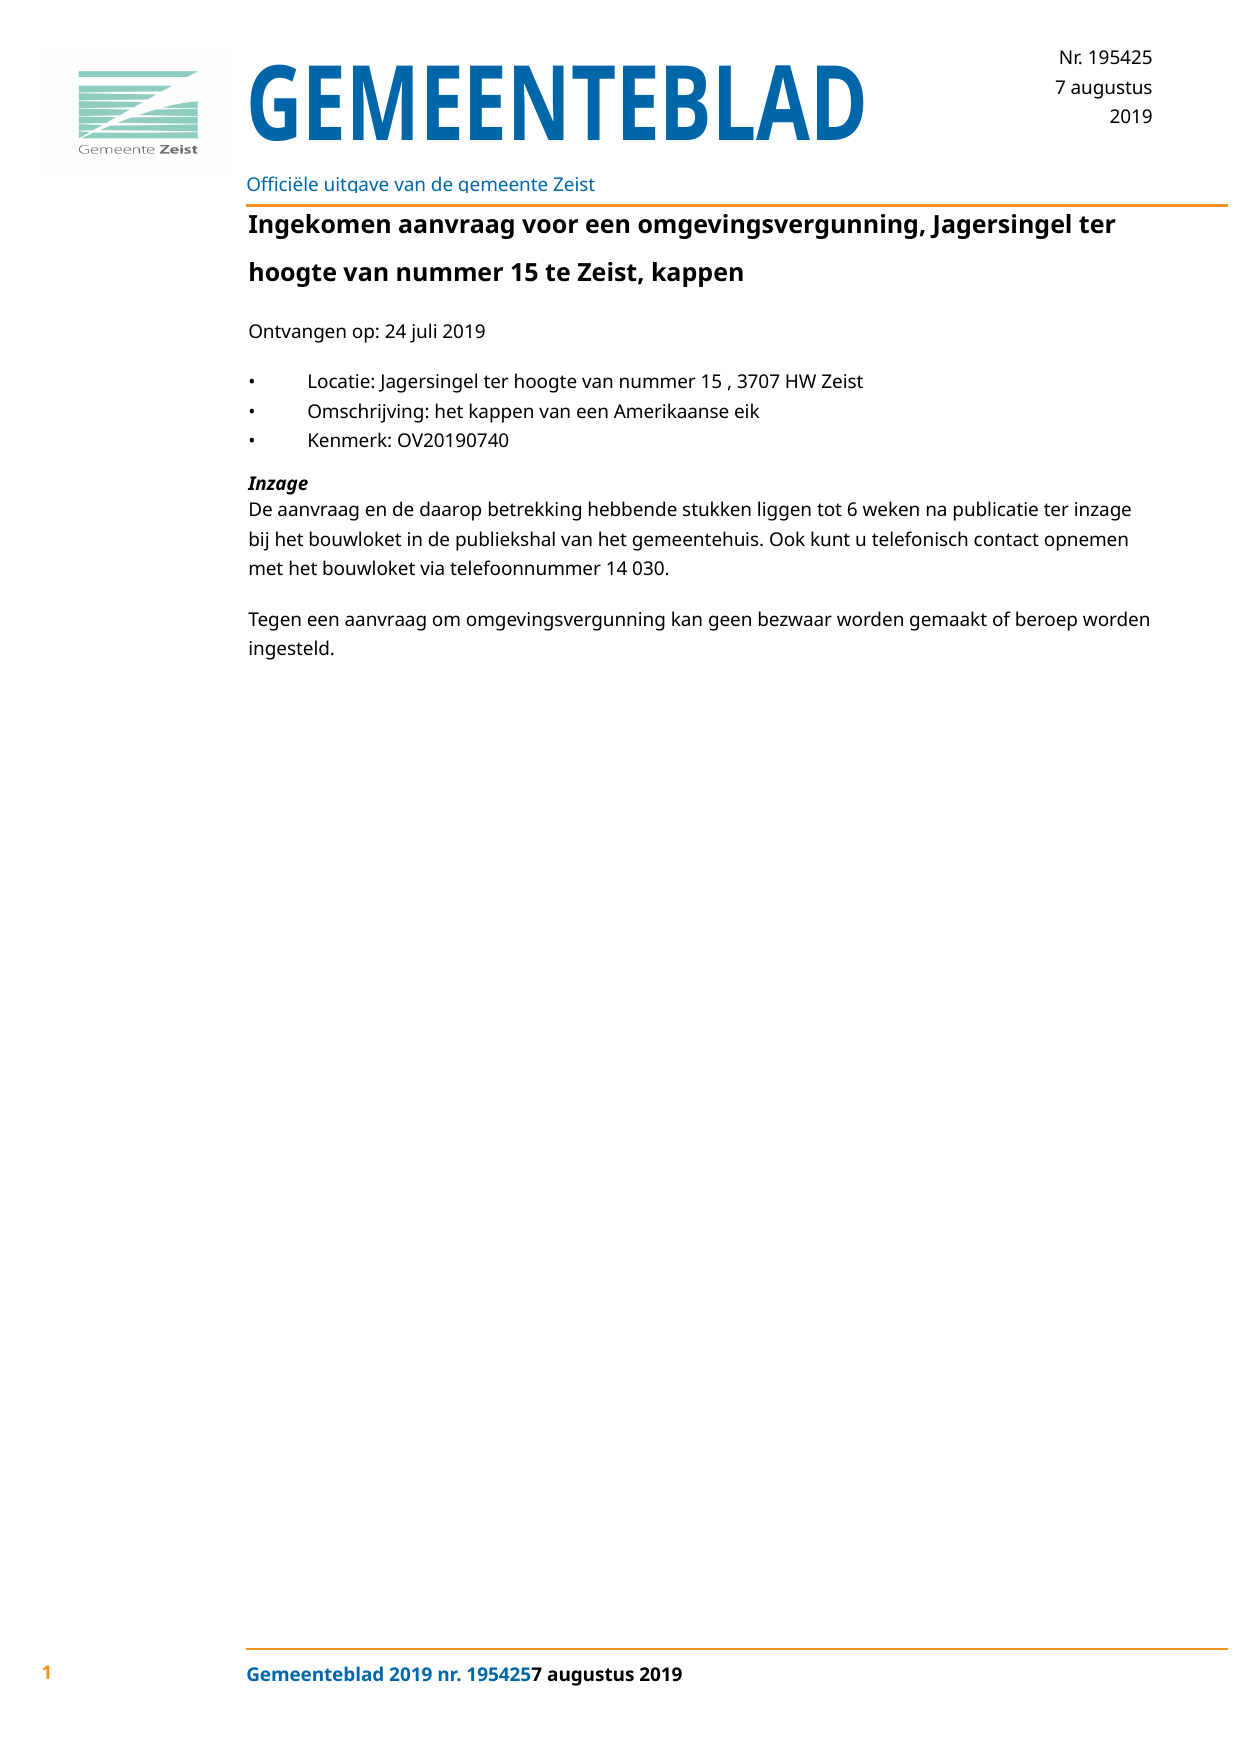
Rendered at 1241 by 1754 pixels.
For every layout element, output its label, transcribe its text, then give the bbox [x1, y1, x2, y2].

text Inzage [248, 471, 1152, 496]
text Ingekomen aanvraag voor een omgevingsvergunning, Jagersingel ter hoogte van nummer 15 te Zeist, kappen [248, 207, 1152, 288]
list Kenmerk: OV20190740 [248, 427, 1152, 453]
list Omschrijving: het kappen van een Amerikaanse eik [248, 398, 1152, 424]
picture [41, 47, 231, 172]
text Tegen een aanvraag om omgevingsvergunning kan geen bezwaar worden gemaakt of beroep worden ingesteld. [248, 606, 1152, 661]
text Ontvangen op: 24 juli 2019 [248, 318, 1152, 344]
text De aanvraag en de daarop betrekking hebbende stukken liggen tot 6 weken na publicatie ter inzage bij het bouwloket in de publiekshal van het gemeentehuis. Ook kunt u telefonisch contact opnemen met het bouwloket via telefoonnummer 14 030. [248, 496, 1152, 581]
list Locatie: Jagersingel ter hoogte van nummer 15 , 3707 HW Zeist [248, 368, 1152, 394]
